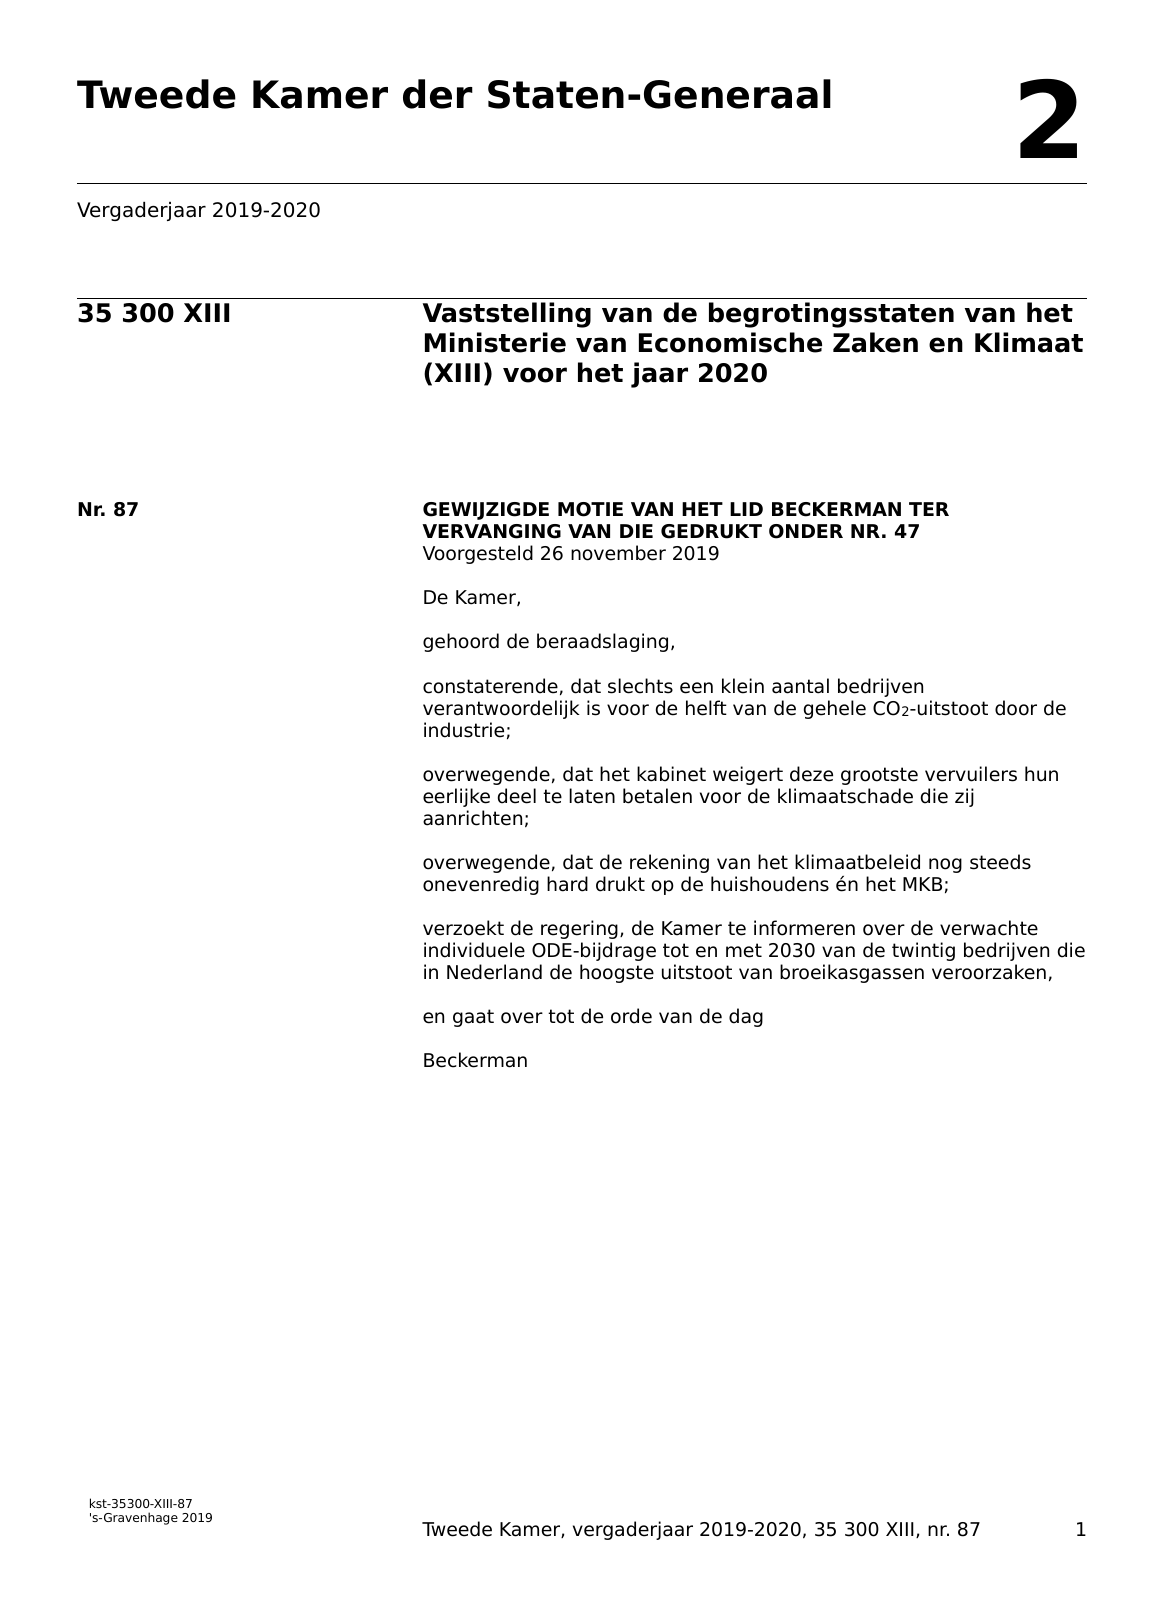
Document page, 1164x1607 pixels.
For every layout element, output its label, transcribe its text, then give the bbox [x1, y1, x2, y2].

text en gaat over tot de orde van de dag [422, 1006, 1087, 1028]
text overwegende, dat het kabinet weigert deze grootste vervuilers hun eerlijke deel te laten betalen voor de klimaatschade die zij aanrichten; [422, 764, 1087, 829]
table_header 2 [886, 59, 1087, 183]
text kst-35300-XIII-87 [88, 1497, 323, 1511]
text verzoekt de regering, de Kamer te informeren over de verwachte individuele ODE-bijdrage tot en met 2030 van de twintig bedrijven die in Nederland de hoogste uitstoot van broeikasgassen veroorzaken, [422, 918, 1087, 984]
text overwegende, dat de rekening van het klimaatbeleid nog steeds onevenredig hard drukt op de huishoudens én het MKB; [422, 852, 1087, 896]
subtitle 35 300 XIII Vaststelling van de begrotingsstaten van het Ministerie van Economische Zaken en Klimaat (XIII) voor het jaar 2020 [77, 299, 1087, 388]
table_cell Vergaderjaar 2019-2020 [77, 184, 1087, 298]
text De Kamer, [422, 587, 1087, 609]
text Voorgesteld 26 november 2019 [422, 543, 1087, 565]
subtitle Nr. 87 GEWIJZIGDE MOTIE VAN HET LID BECKERMAN TER VERVANGING VAN DIE GEDRUKT ONDER NR. 47 [77, 499, 1087, 543]
text 's-Gravenhage 2019 [88, 1511, 323, 1525]
text constaterende, dat slechts een klein aantal bedrijven verantwoordelijk is voor de helft van de gehele CO2-uitstoot door de industrie; [422, 676, 1087, 741]
text gehoord de beraadslaging, [422, 631, 1087, 653]
table_header Tweede Kamer der Staten-Generaal [77, 59, 886, 183]
text Beckerman [422, 1050, 1087, 1072]
